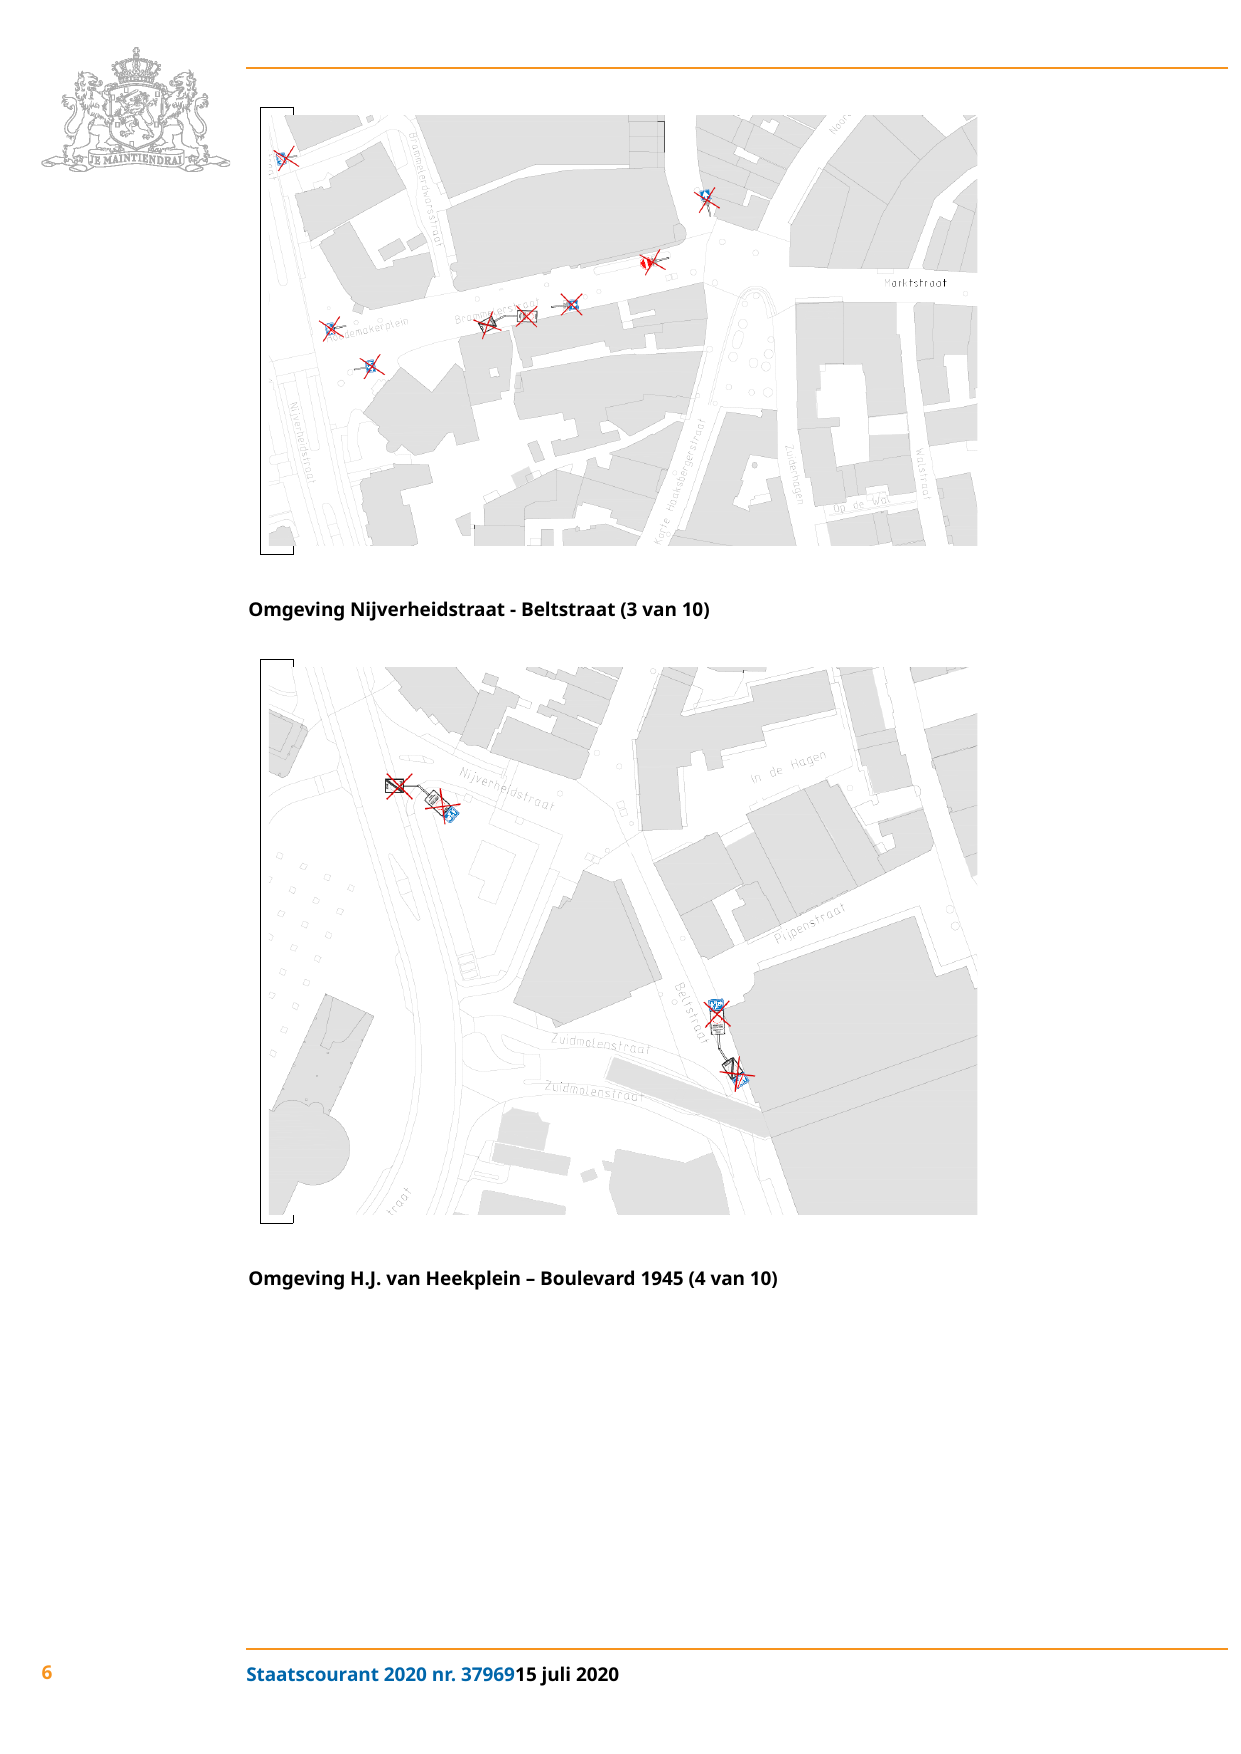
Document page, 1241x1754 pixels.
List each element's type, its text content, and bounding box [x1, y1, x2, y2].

picture [268, 115, 978, 546]
text Omgeving Nijverheidstraat - Beltstraat (3 van 10) [248, 597, 1152, 622]
picture [41, 47, 231, 172]
text Omgeving H.J. van Heekplein – Boulevard 1945 (4 van 10) [248, 1265, 1152, 1291]
picture [268, 667, 978, 1215]
